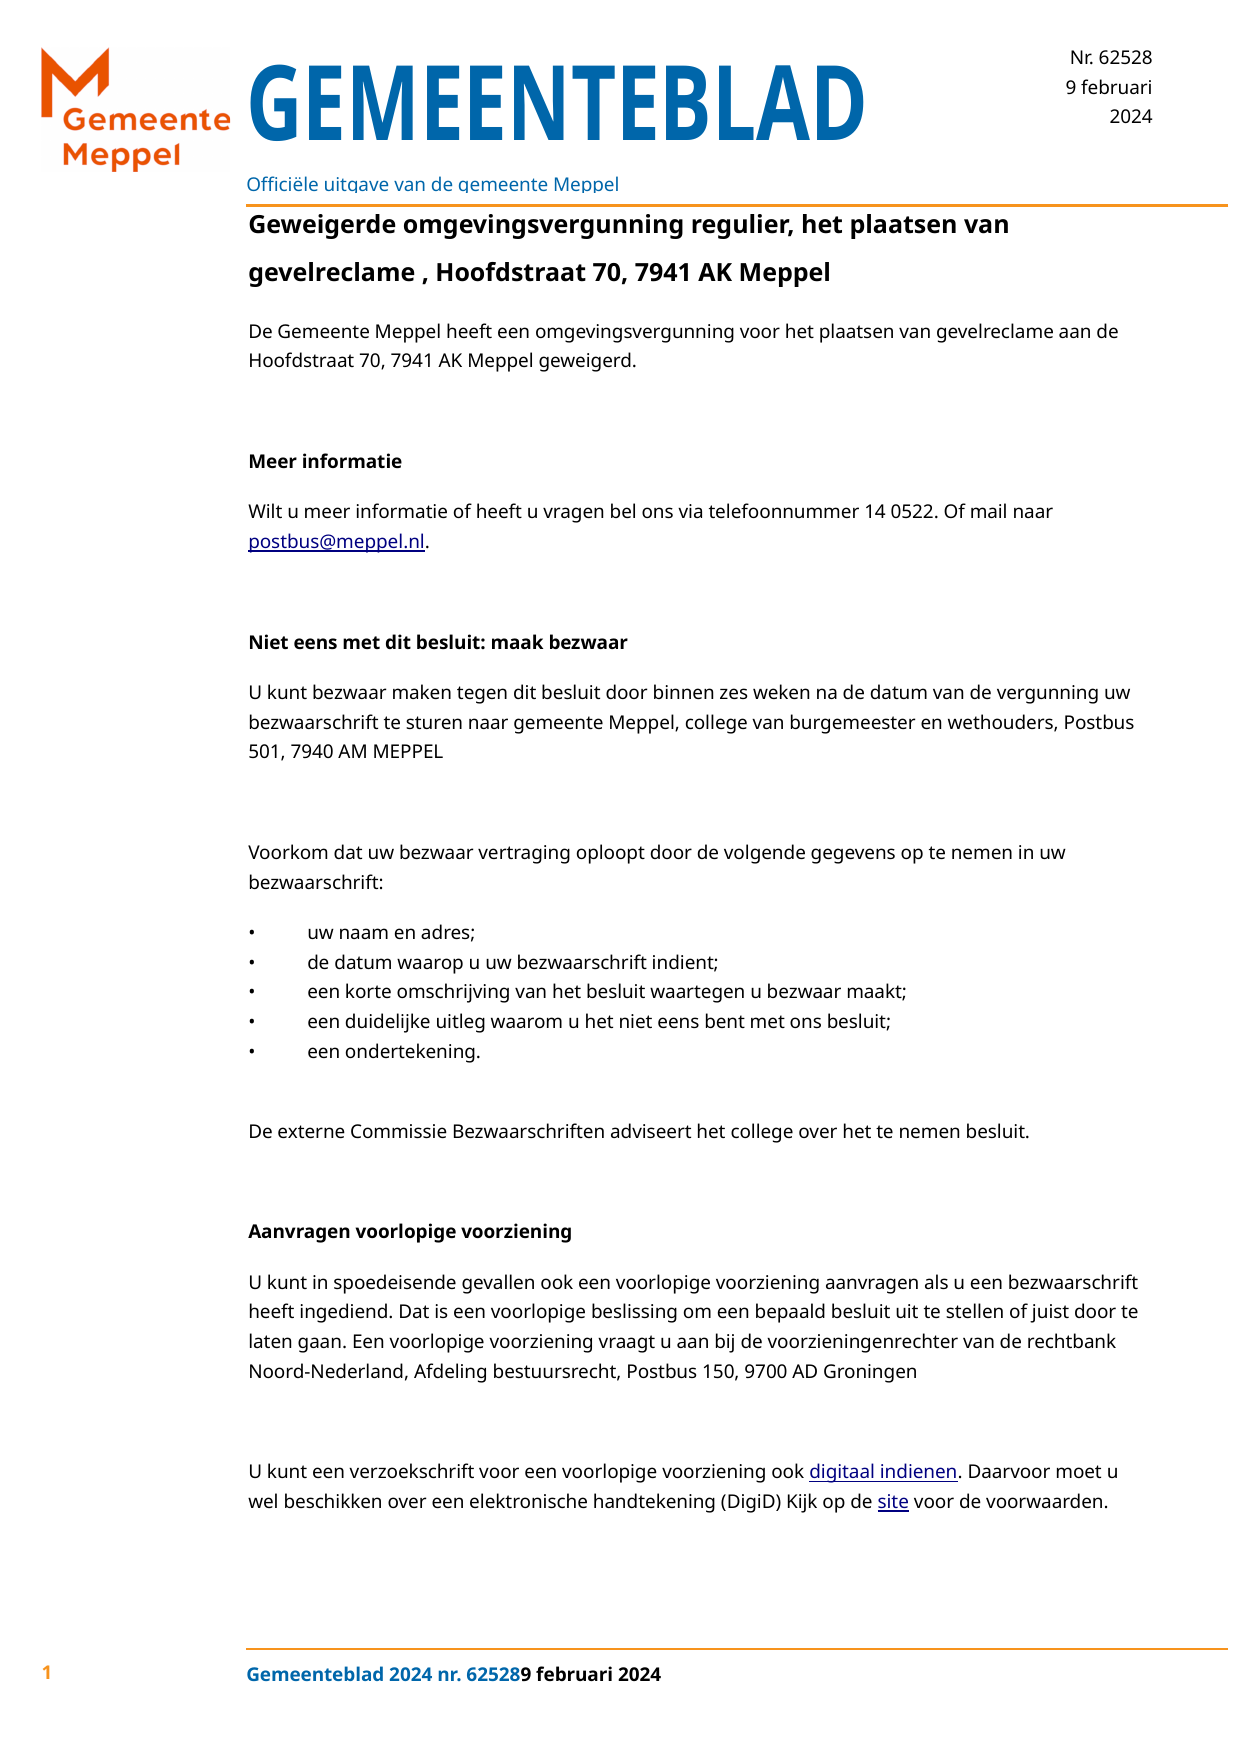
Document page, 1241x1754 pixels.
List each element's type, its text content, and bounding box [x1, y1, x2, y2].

text Voorkom dat uw bezwaar vertraging oploopt door de volgende gegevens op te nemen in uw bezwaarschrift: [248, 839, 1152, 895]
text U kunt bezwaar maken tegen dit besluit door binnen zes weken na de datum van de vergunning uw bezwaarschrift te sturen naar gemeente Meppel, college van burgemeester en wethouders, Postbus 501, 7940 AM MEPPEL [248, 679, 1152, 764]
picture [41, 47, 231, 172]
text De externe Commissie Bezwaarschriften adviseert het college over het te nemen besluit. [248, 1118, 1152, 1144]
text Geweigerde omgevingsvergunning regulier, het plaatsen van gevelreclame , Hoofdstraat 70, 7941 AK Meppel [248, 207, 1152, 288]
text U kunt in spoedeisende gevallen ook een voorlopige voorziening aanvragen als u een bezwaarschrift heeft ingediend. Dat is een voorlopige beslissing om een bepaald besluit uit te stellen of juist door te laten gaan. Een voorlopige voorziening vraagt u aan bij de voorzieningenrechter van de rechtbank Noord-Nederland, Afdeling bestuursrecht, Postbus 150, 9700 AD Groningen [248, 1269, 1152, 1384]
list een korte omschrijving van het besluit waartegen u bezwaar maakt; [248, 979, 1152, 1004]
list een ondertekening. [248, 1038, 1152, 1064]
text Aanvragen voorlopige voorziening [248, 1219, 1152, 1244]
text Niet eens met dit besluit: maak bezwaar [248, 629, 1152, 655]
text De Gemeente Meppel heeft een omgevingsvergunning voor het plaatsen van gevelreclame aan de Hoofdstraat 70, 7941 AK Meppel geweigerd. [248, 318, 1152, 373]
list uw naam en adres; [248, 919, 1152, 945]
text Meer informatie [248, 448, 1152, 474]
list de datum waarop u uw bezwaarschrift indient; [248, 949, 1152, 975]
text U kunt een verzoekschrift voor een voorlopige voorziening ook digitaal indienen. Daarvoor moet u wel beschikken over een elektronische handtekening (DigiD) Kijk op de site voor de voorwaarden. [248, 1459, 1152, 1514]
list een duidelijke uitleg waarom u het niet eens bent met ons besluit; [248, 1008, 1152, 1034]
text Wilt u meer informatie of heeft u vragen bel ons via telefoonnummer 14 0522. Of mail naar postbus@meppel.nl. [248, 499, 1152, 554]
